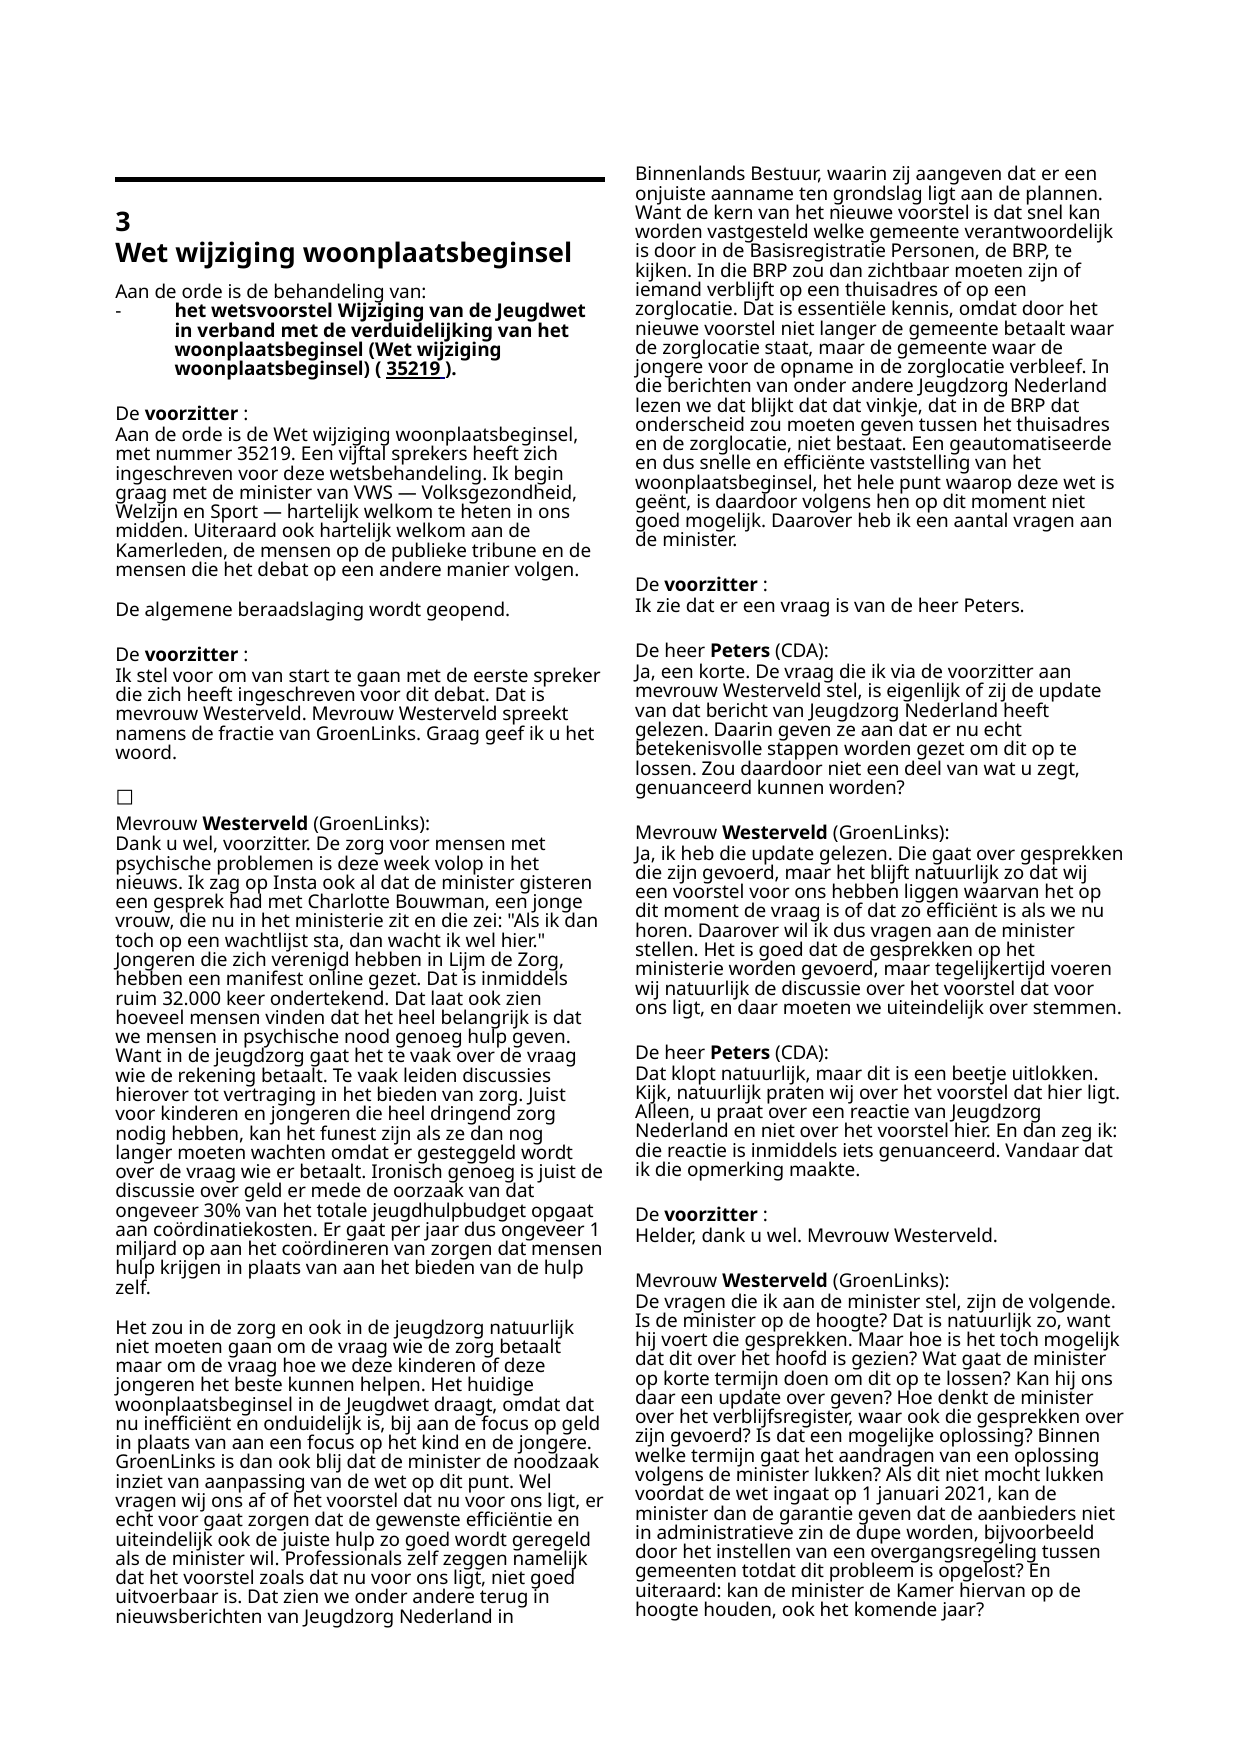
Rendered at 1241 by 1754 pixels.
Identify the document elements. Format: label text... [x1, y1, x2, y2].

text De voorzitter : [635, 1201, 1125, 1227]
text Mevrouw Westerveld (GroenLinks): [635, 819, 1125, 844]
text Ja, een korte. De vraag die ik via de voorzitter aan mevrouw Westerveld stel, is eigenlijk of zij de update van dat bericht van Jeugdzorg Nederland heeft gelezen. Daarin geven ze aan dat er nu echt betekenisvolle stappen worden gezet om dit op te lossen. Zou daardoor niet een deel van wat u zegt, genuanceerd kunnen worden? [635, 663, 1125, 798]
text De vragen die ik aan de minister stel, zijn de volgende. Is de minister op de hoogte? Dat is natuurlijk zo, want hij voert die gesprekken. Maar hoe is het toch mogelijk dat dit over het hoofd is gezien? Wat gaat de minister op korte termijn doen om dit op te lossen? Kan hij ons daar een update over geven? Hoe denkt de minister over het verblijfsregister, waar ook die gesprekken over zijn gevoerd? Is dat een mogelijke oplossing? Binnen welke termijn gaat het aandragen van een oplossing volgens de minister lukken? Als dit niet mocht lukken voordat de wet ingaat op 1 januari 2021, kan de minister dan de garantie geven dat de aanbieders niet in administratieve zin de dupe worden, bijvoorbeeld door het instellen van een overgangsregeling tussen gemeenten totdat dit probleem is opgelost? En uiteraard: kan de minister de Kamer hiervan op de hoogte houden, ook het komende jaar? [635, 1293, 1125, 1620]
text ⬜ [115, 784, 605, 810]
text Ik zie dat er een vraag is van de heer Peters. [635, 597, 1125, 617]
list het wetsvoorstel Wijziging van de Jeugdwet in verband met de verduidelijking van het woonplaatsbeginsel (Wet wijziging woonplaatsbeginsel) ( 35219 ). [115, 302, 605, 379]
text Dat klopt natuurlijk, maar dit is een beetje uitlokken. Kijk, natuurlijk praten wij over het voorstel dat hier ligt. Alleen, u praat over een reactie van Jeugdzorg Nederland en niet over het voorstel hier. En dan zeg ik: die reactie is inmiddels iets genuanceerd. Vandaar dat ik die opmerking maakte. [635, 1064, 1125, 1180]
text Mevrouw Westerveld (GroenLinks): [115, 810, 605, 835]
text Mevrouw Westerveld (GroenLinks): [635, 1267, 1125, 1293]
text De voorzitter : [115, 641, 605, 667]
text De heer Peters (CDA): [635, 637, 1125, 663]
text Ja, ik heb die update gelezen. Die gaat over gesprekken die zijn gevoerd, maar het blijft natuurlijk zo dat wij een voorstel voor ons hebben liggen waarvan het op dit moment de vraag is of dat zo efficiënt is als we nu horen. Daarover wil ik dus vragen aan de minister stellen. Het is goed dat de gesprekken op het ministerie worden gevoerd, maar tegelijkertijd voeren wij natuurlijk de discussie over het voorstel dat voor ons ligt, en daar moeten we uiteindelijk over stemmen. [635, 844, 1125, 1018]
text Helder, dank u wel. Mevrouw Westerveld. [635, 1227, 1125, 1246]
text De heer Peters (CDA): [635, 1039, 1125, 1064]
text 3 [115, 203, 605, 239]
text Het zou in de zorg en ook in de jeugdzorg natuurlijk niet moeten gaan om de vraag wie de zorg betaalt maar om de vraag hoe we deze kinderen of deze jongeren het beste kunnen helpen. Het huidige woonplaatsbeginsel in de Jeugdwet draagt, omdat dat nu inefficiënt en onduidelijk is, bij aan de focus op geld in plaats van aan een focus op het kind en de jongere. GroenLinks is dan ook blij dat de minister de noodzaak inziet van aanpassing van de wet op dit punt. Wel vragen wij ons af of het voorstel dat nu voor ons ligt, er echt voor gaat zorgen dat de gewenste efficiëntie en uiteindelijk ook de juiste hulp zo goed wordt geregeld als de minister wil. Professionals zelf zeggen namelijk dat het voorstel zoals dat nu voor ons ligt, niet goed uitvoerbaar is. Dat zien we onder andere terug in nieuwsberichten van Jeugdzorg Nederland in [115, 1319, 605, 1627]
text Ik stel voor om van start te gaan met de eerste spreker die zich heeft ingeschreven voor dit debat. Dat is mevrouw Westerveld. Mevrouw Westerveld spreekt namens de fractie van GroenLinks. Graag geef ik u het woord. [115, 667, 605, 763]
text De voorzitter : [115, 400, 605, 426]
text Dank u wel, voorzitter. De zorg voor mensen met psychische problemen is deze week volop in het nieuws. Ik zag op Insta ook al dat de minister gisteren een gesprek had met Charlotte Bouwman, een jonge vrouw, die nu in het ministerie zit en die zei: "Als ik dan toch op een wachtlijst sta, dan wacht ik wel hier." Jongeren die zich verenigd hebben in Lijm de Zorg, hebben een manifest online gezet. Dat is inmiddels ruim 32.000 keer ondertekend. Dat laat ook zien hoeveel mensen vinden dat het heel belangrijk is dat we mensen in psychische nood genoeg hulp geven. Want in de jeugdzorg gaat het te vaak over de vraag wie de rekening betaalt. Te vaak leiden discussies hierover tot vertraging in het bieden van zorg. Juist voor kinderen en jongeren die heel dringend zorg nodig hebben, kan het funest zijn als ze dan nog langer moeten wachten omdat er gesteggeld wordt over de vraag wie er betaalt. Ironisch genoeg is juist de discussie over geld er mede de oorzaak van dat ongeveer 30% van het totale jeugdhulpbudget opgaat aan coördinatiekosten. Er gaat per jaar dus ongeveer 1 miljard op aan het coördineren van zorgen dat mensen hulp krijgen in plaats van aan het bieden van de hulp zelf. [115, 835, 605, 1298]
text De voorzitter : [635, 572, 1125, 597]
text Aan de orde is de Wet wijziging woonplaatsbeginsel, met nummer 35219. Een vijftal sprekers heeft zich ingeschreven voor deze wetsbehandeling. Ik begin graag met de minister van VWS — Volksgezondheid, Welzijn en Sport — hartelijk welkom te heten in ons midden. Uiteraard ook hartelijk welkom aan de Kamerleden, de mensen op de publieke tribune en de mensen die het debat op een andere manier volgen. [115, 426, 605, 580]
text Binnenlands Bestuur, waarin zij aangeven dat er een onjuiste aanname ten grondslag ligt aan de plannen. Want de kern van het nieuwe voorstel is dat snel kan worden vastgesteld welke gemeente verantwoordelijk is door in de Basisregistratie Personen, de BRP, te kijken. In die BRP zou dan zichtbaar moeten zijn of iemand verblijft op een thuisadres of op een zorglocatie. Dat is essentiële kennis, omdat door het nieuwe voorstel niet langer de gemeente betaalt waar de zorglocatie staat, maar de gemeente waar de jongere voor de opname in de zorglocatie verbleef. In die berichten van onder andere Jeugdzorg Nederland lezen we dat blijkt dat dat vinkje, dat in de BRP dat onderscheid zou moeten geven tussen het thuisadres en de zorglocatie, niet bestaat. Een geautomatiseerde en dus snelle en efficiënte vaststelling van het woonplaatsbeginsel, het hele punt waarop deze wet is geënt, is daardoor volgens hen op dit moment niet goed mogelijk. Daarover heb ik een aantal vragen aan de minister. [635, 165, 1125, 551]
text De algemene beraadslaging wordt geopend. [115, 601, 605, 620]
text Aan de orde is de behandeling van: [115, 283, 605, 302]
text Wet wijziging woonplaatsbeginsel [115, 239, 605, 283]
